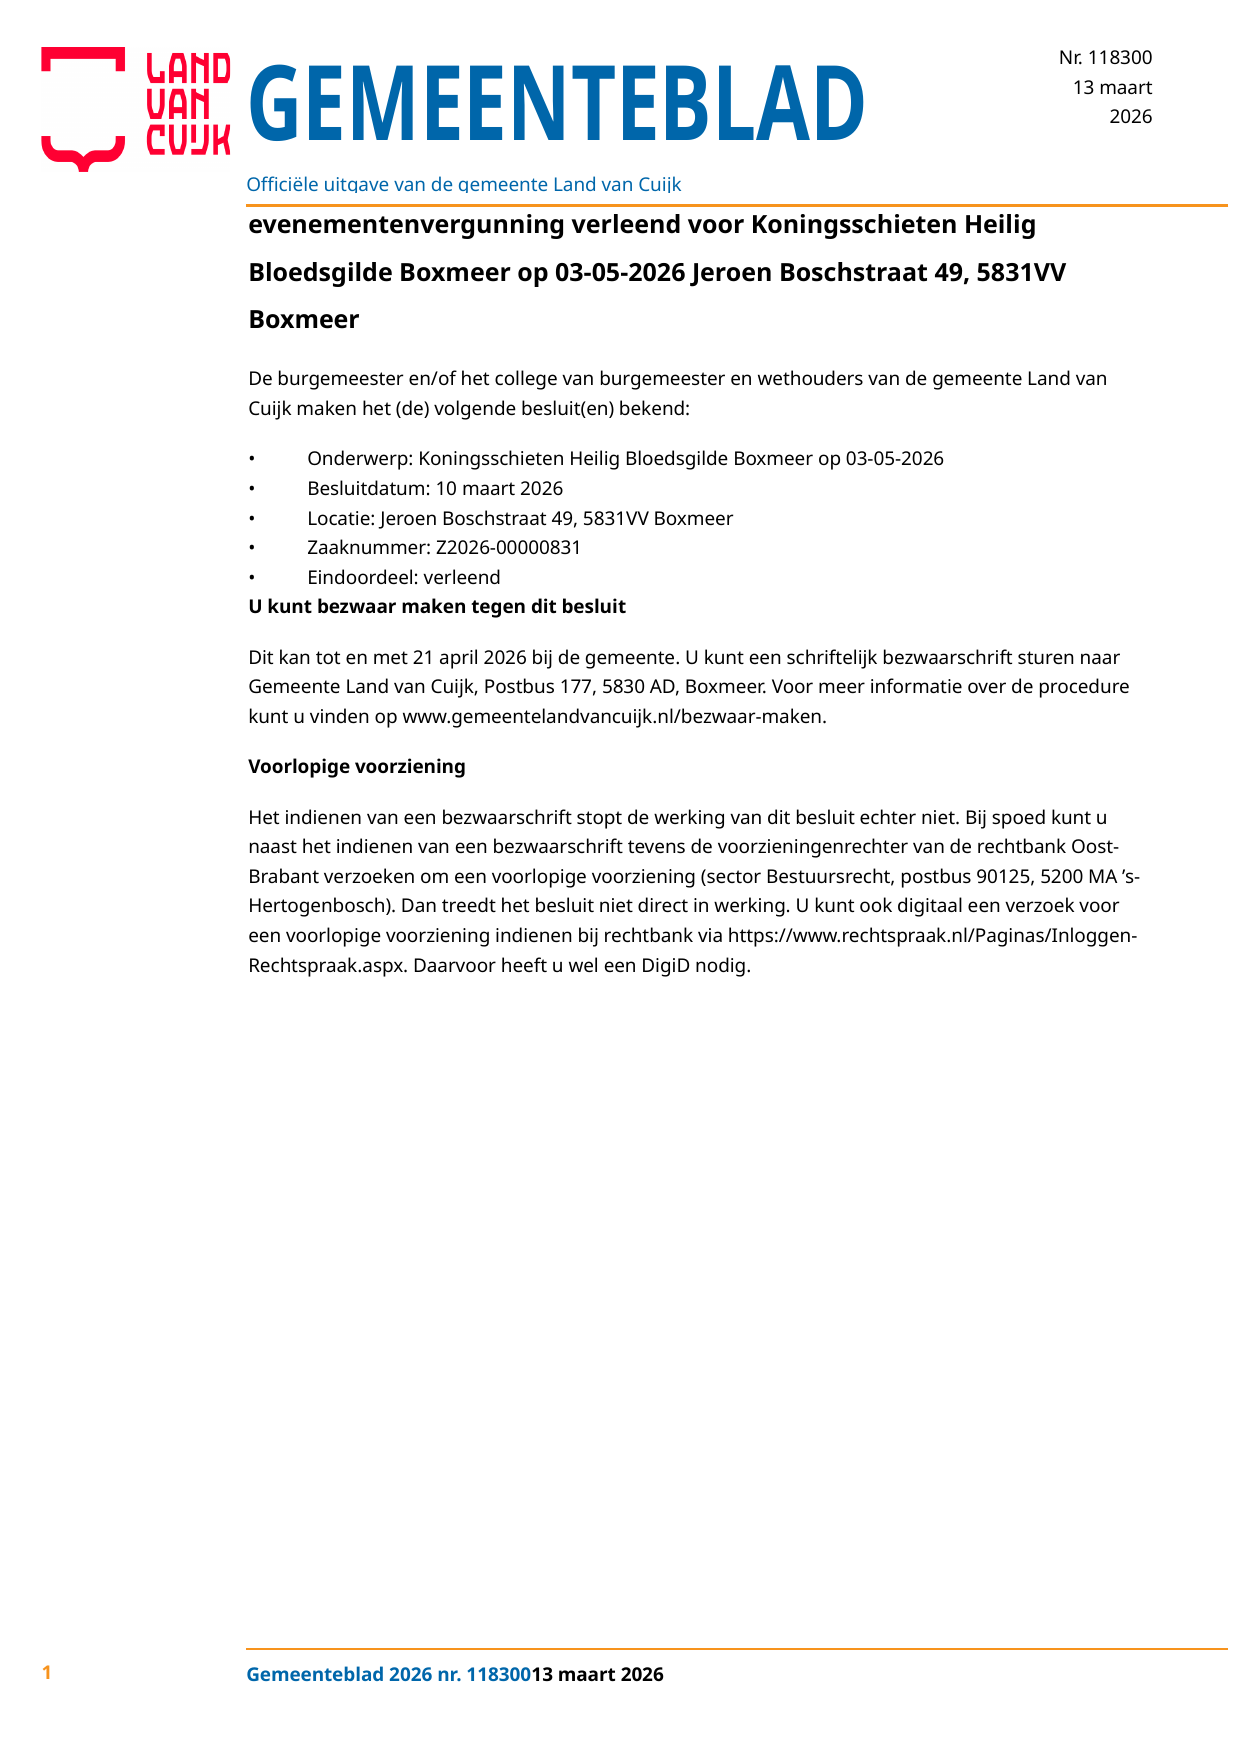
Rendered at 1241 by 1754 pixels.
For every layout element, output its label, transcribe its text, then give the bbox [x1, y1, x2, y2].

text U kunt bezwaar maken tegen dit besluit [248, 593, 1152, 619]
text Dit kan tot en met 21 april 2026 bij de gemeente. U kunt een schriftelijk bezwaarschrift sturen naar Gemeente Land van Cuijk, Postbus 177, 5830 AD, Boxmeer. Voor meer informatie over de procedure kunt u vinden op www.gemeentelandvancuijk.nl/bezwaar-maken. [248, 644, 1152, 729]
list Locatie: Jeroen Boschstraat 49, 5831VV Boxmeer [248, 505, 1152, 530]
list Besluitdatum: 10 maart 2026 [248, 475, 1152, 501]
text Voorlopige voorziening [248, 753, 1152, 779]
list Eindoordeel: verleend [248, 564, 1152, 589]
text De burgemeester en/of het college van burgemeester en wethouders van de gemeente Land van Cuijk maken het (de) volgende besluit(en) bekend: [248, 366, 1152, 421]
picture [41, 47, 231, 172]
list Zaaknummer: Z2026-00000831 [248, 534, 1152, 560]
text evenementenvergunning verleend voor Koningsschieten Heilig Bloedsgilde Boxmeer op 03-05-2026 Jeroen Boschstraat 49, 5831VV Boxmeer [248, 207, 1152, 336]
text Het indienen van een bezwaarschrift stopt de werking van dit besluit echter niet. Bij spoed kunt u naast het indienen van een bezwaarschrift tevens de voorzieningenrechter van de rechtbank Oost-Brabant verzoeken om een voorlopige voorziening (sector Bestuursrecht, postbus 90125, 5200 MA ’s-Hertogenbosch). Dan treedt het besluit niet direct in werking. U kunt ook digitaal een verzoek voor een voorlopige voorziening indienen bij rechtbank via https://www.rechtspraak.nl/Paginas/Inloggen-Rechtspraak.aspx. Daarvoor heeft u wel een DigiD nodig. [248, 804, 1152, 977]
list Onderwerp: Koningsschieten Heilig Bloedsgilde Boxmeer op 03-05-2026 [248, 446, 1152, 471]
